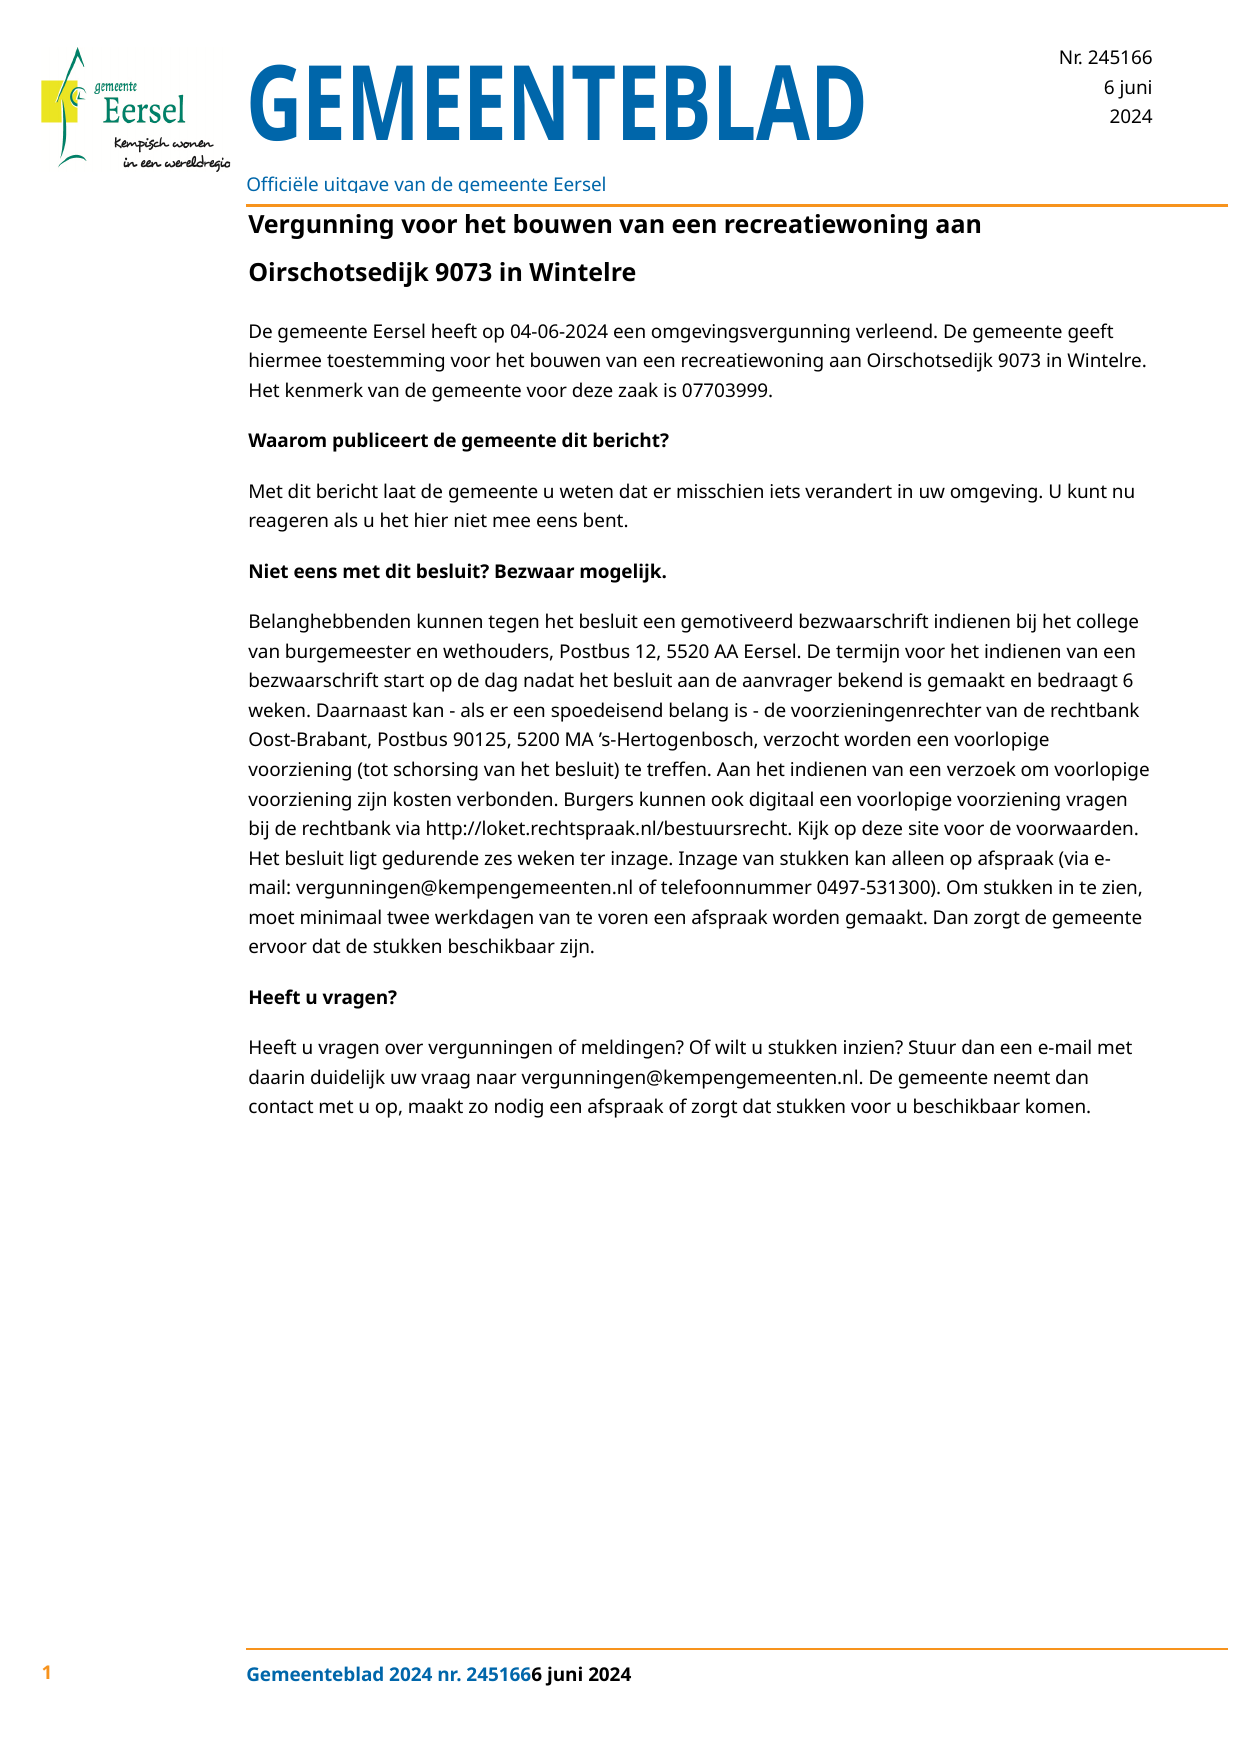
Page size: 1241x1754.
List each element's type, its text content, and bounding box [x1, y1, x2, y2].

text Met dit bericht laat de gemeente u weten dat er misschien iets verandert in uw omgeving. U kunt nu reageren als u het hier niet mee eens bent. [248, 478, 1152, 533]
text Belanghebbenden kunnen tegen het besluit een gemotiveerd bezwaarschrift indienen bij het college van burgemeester en wethouders, Postbus 12, 5520 AA Eersel. De termijn voor het indienen van een bezwaarschrift start op de dag nadat het besluit aan de aanvrager bekend is gemaakt en bedraagt 6 weken. Daarnaast kan - als er een spoedeisend belang is - de voorzieningenrechter van de rechtbank Oost-Brabant, Postbus 90125, 5200 MA ’s-Hertogenbosch, verzocht worden een voorlopige voorziening (tot schorsing van het besluit) te treffen. Aan het indienen van een verzoek om voorlopige voorziening zijn kosten verbonden. Burgers kunnen ook digitaal een voorlopige voorziening vragen bij de rechtbank via http://loket.rechtspraak.nl/bestuursrecht. Kijk op deze site voor de voorwaarden. Het besluit ligt gedurende zes weken ter inzage. Inzage van stukken kan alleen op afspraak (via e-mail: vergunningen@kempengemeenten.nl of telefoonnummer 0497-531300). Om stukken in te zien, moet minimaal twee werkdagen van te voren een afspraak worden gemaakt. Dan zorgt de gemeente ervoor dat de stukken beschikbaar zijn. [248, 608, 1152, 959]
text Niet eens met dit besluit? Bezwaar mogelijk. [248, 558, 1152, 584]
text De gemeente Eersel heeft op 04-06-2024 een omgevingsvergunning verleend. De gemeente geeft hiermee toestemming voor het bouwen van een recreatiewoning aan Oirschotsedijk 9073 in Wintelre. Het kenmerk van de gemeente voor deze zaak is 07703999. [248, 318, 1152, 403]
text Heeft u vragen over vergunningen of meldingen? Of wilt u stukken inzien? Stuur dan een e-mail met daarin duidelijk uw vraag naar vergunningen@kempengemeenten.nl. De gemeente neemt dan contact met u op, maakt zo nodig een afspraak of zorgt dat stukken voor u beschikbaar komen. [248, 1034, 1152, 1119]
picture [41, 47, 231, 172]
text Waarom publiceert de gemeente dit bericht? [248, 427, 1152, 453]
text Heeft u vragen? [248, 984, 1152, 1010]
text Vergunning voor het bouwen van een recreatiewoning aan Oirschotsedijk 9073 in Wintelre [248, 207, 1152, 288]
